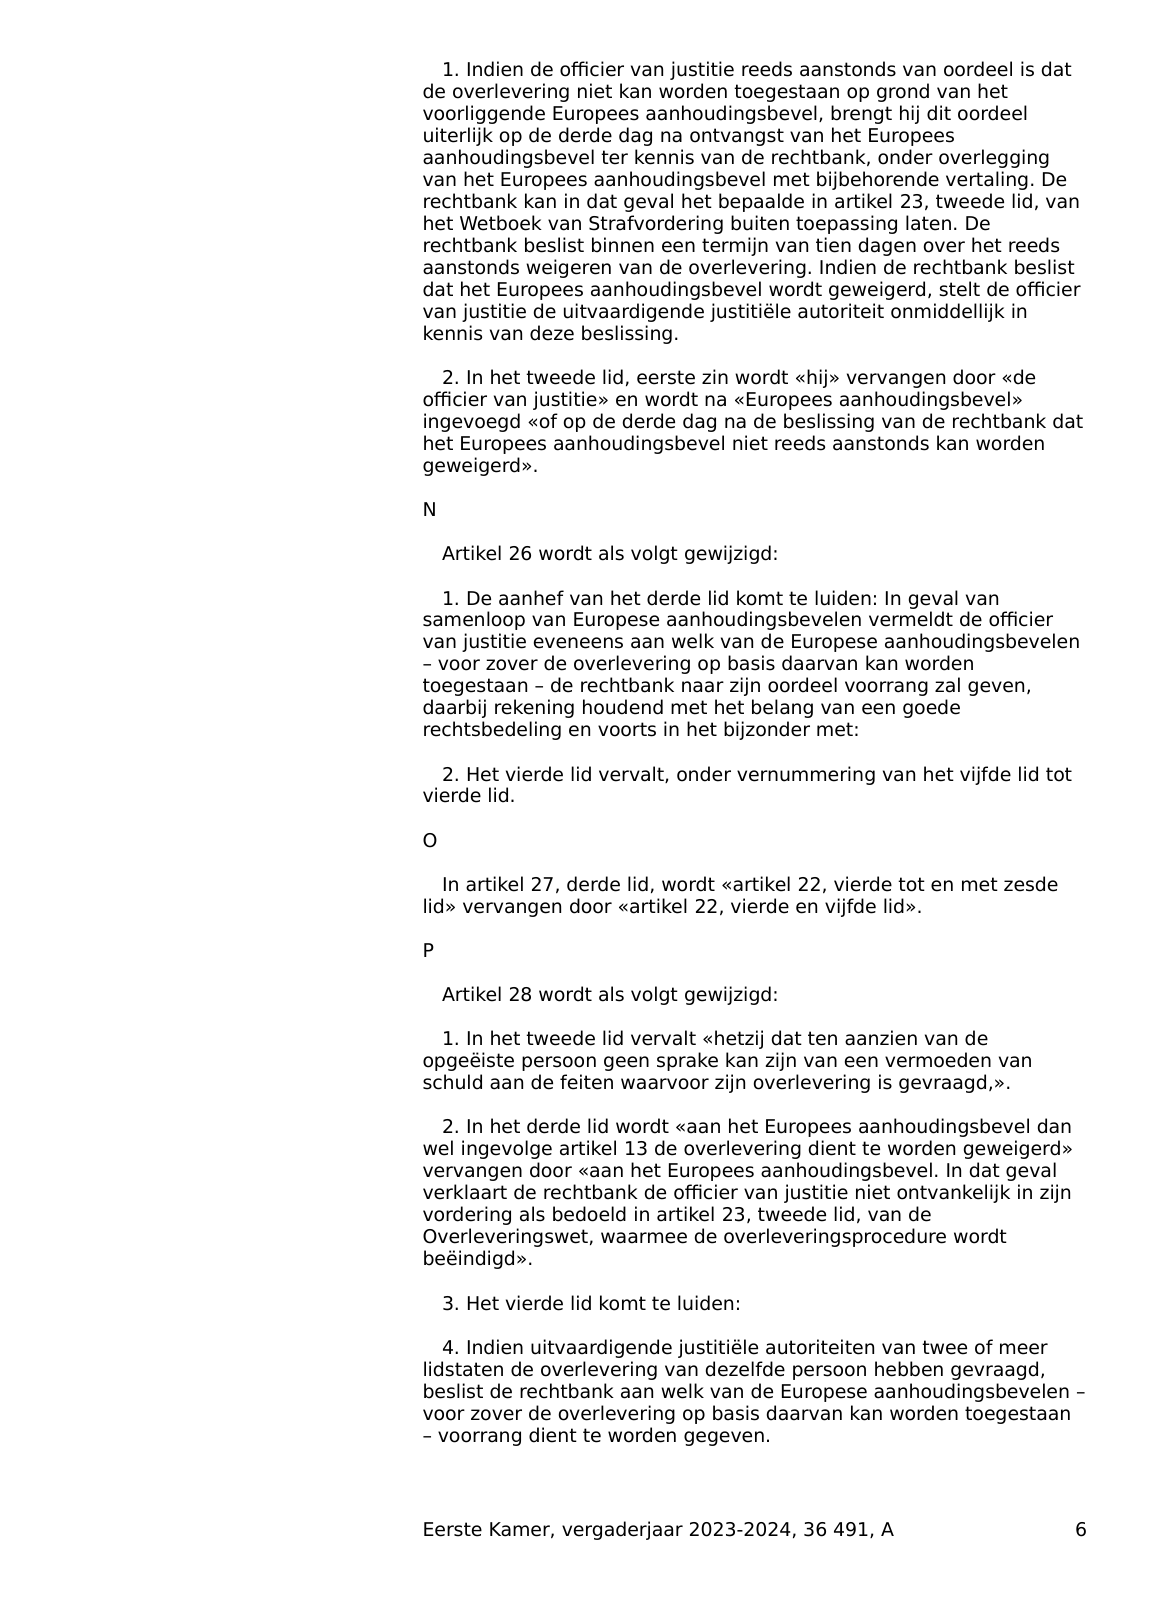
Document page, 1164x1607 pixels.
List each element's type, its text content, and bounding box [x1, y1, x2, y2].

text 2. In het tweede lid, eerste zin wordt «hij» vervangen door «de officier van justitie» en wordt na «Europees aanhoudingsbevel» ingevoegd «of op de derde dag na de beslissing van de rechtbank dat het Europees aanhoudingsbevel niet reeds aanstonds kan worden geweigerd». [422, 367, 1087, 477]
text 1. De aanhef van het derde lid komt te luiden: In geval van samenloop van Europese aanhoudingsbevelen vermeldt de officier van justitie eveneens aan welk van de Europese aanhoudingsbevelen – voor zover de overlevering op basis daarvan kan worden toegestaan – de rechtbank naar zijn oordeel voorrang zal geven, daarbij rekening houdend met het belang van een goede rechtsbedeling en voorts in het bijzonder met: [422, 587, 1087, 741]
text Artikel 28 wordt als volgt gewijzigd: [422, 984, 1087, 1006]
text 4. Indien uitvaardigende justitiële autoriteiten van twee of meer lidstaten de overlevering van dezelfde persoon hebben gevraagd, beslist de rechtbank aan welk van de Europese aanhoudingsbevelen – voor zover de overlevering op basis daarvan kan worden toegestaan – voorrang dient te worden gegeven. [422, 1337, 1087, 1446]
text O [422, 829, 1087, 852]
text 1. Indien de officier van justitie reeds aanstonds van oordeel is dat de overlevering niet kan worden toegestaan op grond van het voorliggende Europees aanhoudingsbevel, brengt hij dit oordeel uiterlijk op de derde dag na ontvangst van het Europees aanhoudingsbevel ter kennis van de rechtbank, onder overlegging van het Europees aanhoudingsbevel met bijbehorende vertaling. De rechtbank kan in dat geval het bepaalde in artikel 23, tweede lid, van het Wetboek van Strafvordering buiten toepassing laten. De rechtbank beslist binnen een termijn van tien dagen over het reeds aanstonds weigeren van de overlevering. Indien de rechtbank beslist dat het Europees aanhoudingsbevel wordt geweigerd, stelt de officier van justitie de uitvaardigende justitiële autoriteit onmiddellijk in kennis van deze beslissing. [422, 59, 1087, 345]
text 3. Het vierde lid komt te luiden: [422, 1292, 1087, 1314]
text 1. In het tweede lid vervalt «hetzij dat ten aanzien van de opgeëiste persoon geen sprake kan zijn van een vermoeden van schuld aan de feiten waarvoor zijn overlevering is gevraagd,». [422, 1028, 1087, 1094]
text 2. In het derde lid wordt «aan het Europees aanhoudingsbevel dan wel ingevolge artikel 13 de overlevering dient te worden geweigerd» vervangen door «aan het Europees aanhoudingsbevel. In dat geval verklaart de rechtbank de officier van justitie niet ontvankelijk in zijn vordering als bedoeld in artikel 23, tweede lid, van de Overleveringswet, waarmee de overleveringsprocedure wordt beëindigd». [422, 1116, 1087, 1270]
text 2. Het vierde lid vervalt, onder vernummering van het vijfde lid tot vierde lid. [422, 763, 1087, 807]
text In artikel 27, derde lid, wordt «artikel 22, vierde tot en met zesde lid» vervangen door «artikel 22, vierde en vijfde lid». [422, 874, 1087, 918]
text N [422, 499, 1087, 521]
text P [422, 940, 1087, 962]
text Artikel 26 wordt als volgt gewijzigd: [422, 543, 1087, 565]
